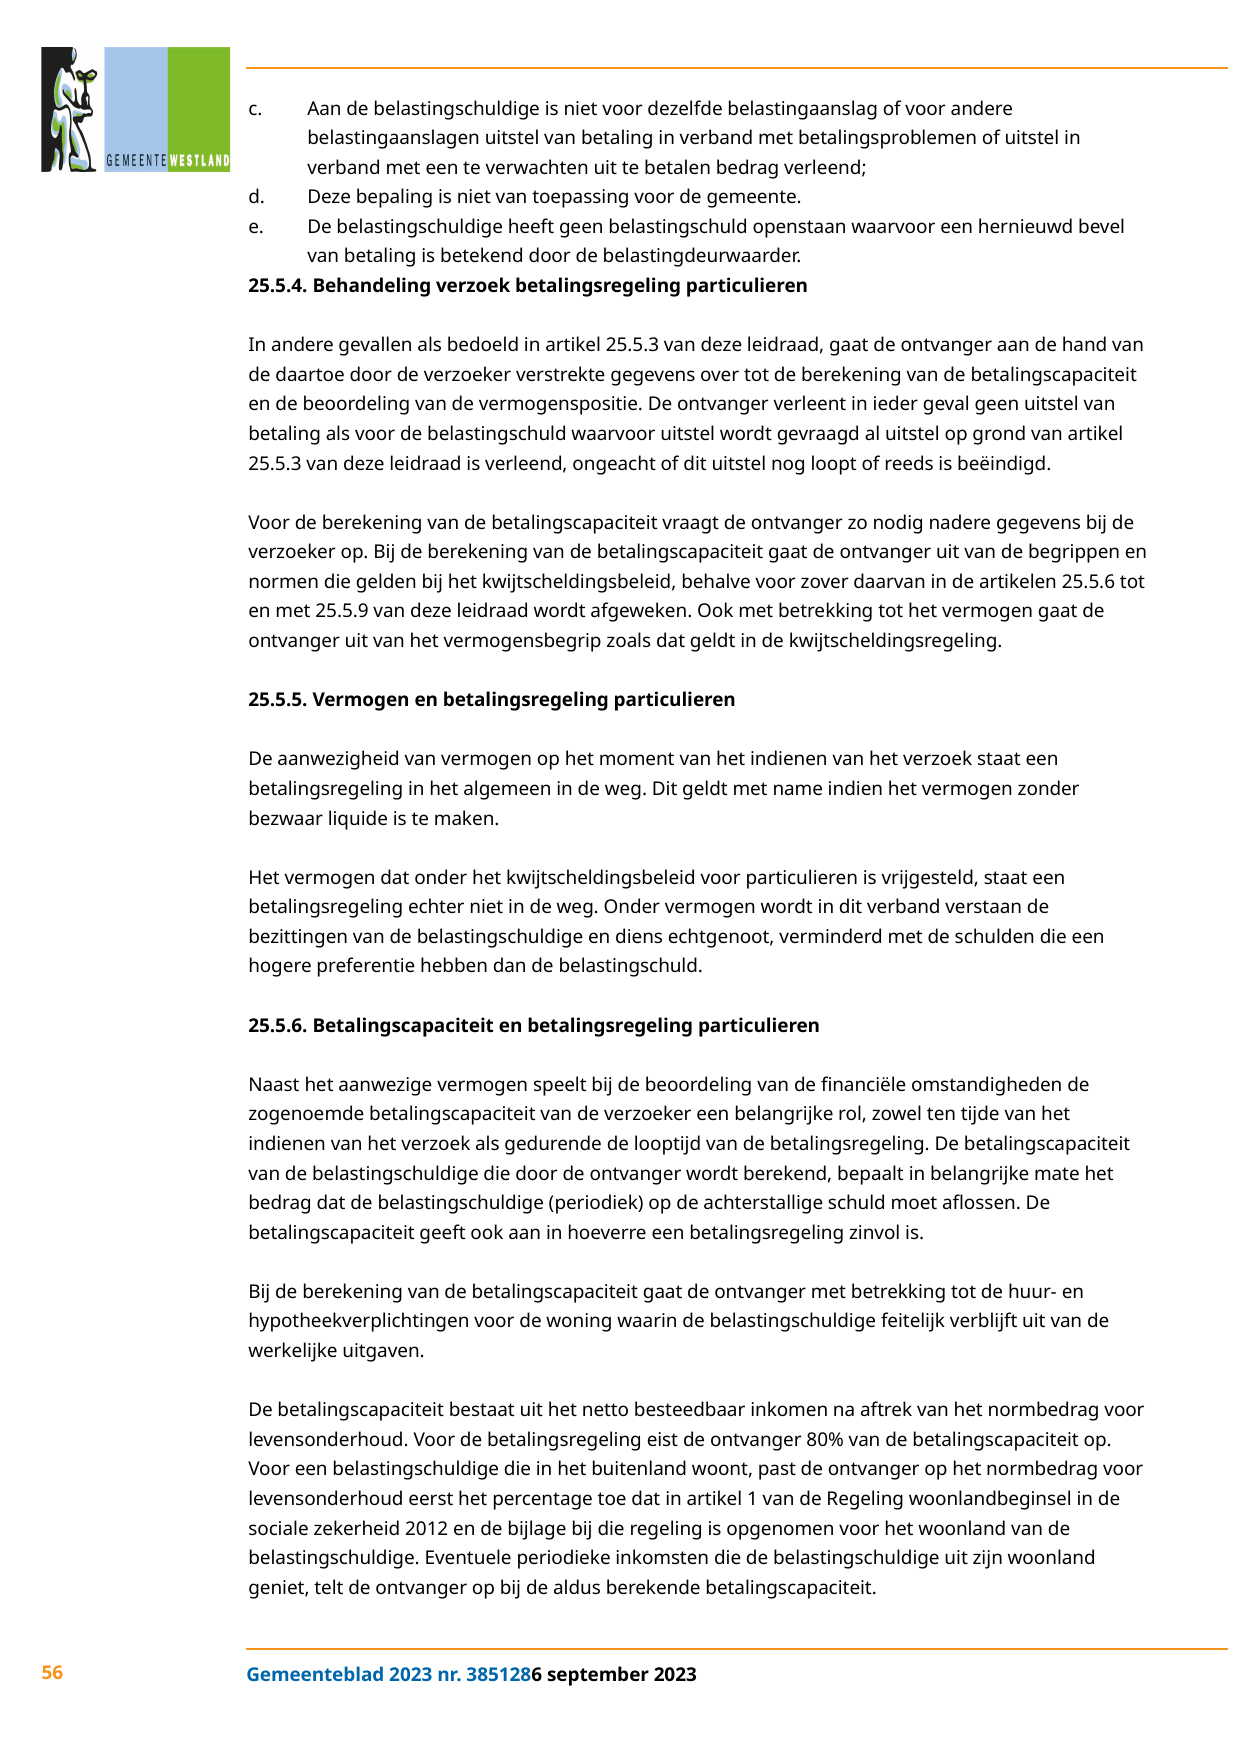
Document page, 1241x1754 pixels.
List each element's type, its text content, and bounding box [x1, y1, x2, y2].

text 25.5.4. Behandeling verzoek betalingsregeling particulieren [248, 272, 1152, 298]
text De betalingscapaciteit bestaat uit het netto besteedbaar inkomen na aftrek van het normbedrag voor levensonderhoud. Voor de betalingsregeling eist de ontvanger 80% van de betalingscapaciteit op. Voor een belastingschuldige die in het buitenland woont, past de ontvanger op het normbedrag voor levensonderhoud eerst het percentage toe dat in artikel 1 van de Regeling woonlandbeginsel in de sociale zekerheid 2012 en de bijlage bij die regeling is opgenomen voor het woonland van de belastingschuldige. Eventuele periodieke inkomsten die de belastingschuldige uit zijn woonland geniet, telt de ontvanger op bij de aldus berekende betalingscapaciteit. [248, 1396, 1152, 1600]
text Voor de berekening van de betalingscapaciteit vraagt de ontvanger zo nodig nadere gegevens bij de verzoeker op. Bij de berekening van de betalingscapaciteit gaat de ontvanger uit van de begrippen en normen die gelden bij het kwijtscheldingsbeleid, behalve voor zover daarvan in de artikelen 25.5.6 tot en met 25.5.9 van deze leidraad wordt afgeweken. Ook met betrekking tot het vermogen gaat de ontvanger uit van het vermogensbegrip zoals dat geldt in de kwijtscheldingsregeling. [248, 509, 1152, 653]
list Aan de belastingschuldige is niet voor dezelfde belastingaanslag of voor andere belastingaanslagen uitstel van betaling in verband met betalingsproblemen of uitstel in verband met een te verwachten uit te betalen bedrag verleend; [248, 95, 1152, 180]
list De belastingschuldige heeft geen belastingschuld openstaan waarvoor een hernieuwd bevel van betaling is betekend door de belastingdeurwaarder. [248, 213, 1152, 268]
text In andere gevallen als bedoeld in artikel 25.5.3 van deze leidraad, gaat de ontvanger aan de hand van de daartoe door de verzoeker verstrekte gegevens over tot de berekening van de betalingscapaciteit en de beoordeling van de vermogenspositie. De ontvanger verleent in ieder geval geen uitstel van betaling als voor de belastingschuld waarvoor uitstel wordt gevraagd al uitstel op grond van artikel 25.5.3 van deze leidraad is verleend, ongeacht of dit uitstel nog loopt of reeds is beëindigd. [248, 331, 1152, 476]
text 25.5.5. Vermogen en betalingsregeling particulieren [248, 686, 1152, 712]
text 25.5.6. Betalingscapaciteit en betalingsregeling particulieren [248, 1012, 1152, 1038]
text De aanwezigheid van vermogen op het moment van het indienen van het verzoek staat een betalingsregeling in het algemeen in de weg. Dit geldt met name indien het vermogen zonder bezwaar liquide is te maken. [248, 746, 1152, 831]
picture [41, 47, 231, 172]
list Deze bepaling is niet van toepassing voor de gemeente. [248, 183, 1152, 209]
text Naast het aanwezige vermogen speelt bij de beoordeling van de financiële omstandigheden de zogenoemde betalingscapaciteit van de verzoeker een belangrijke rol, zowel ten tijde van het indienen van het verzoek als gedurende de looptijd van de betalingsregeling. De betalingscapaciteit van de belastingschuldige die door de ontvanger wordt berekend, bepaalt in belangrijke mate het bedrag dat de belastingschuldige (periodiek) op de achterstallige schuld moet aflossen. De betalingscapaciteit geeft ook aan in hoeverre een betalingsregeling zinvol is. [248, 1071, 1152, 1245]
text Bij de berekening van de betalingscapaciteit gaat de ontvanger met betrekking tot de huur- en hypotheekverplichtingen voor de woning waarin de belastingschuldige feitelijk verblijft uit van de werkelijke uitgaven. [248, 1278, 1152, 1363]
text Het vermogen dat onder het kwijtscheldingsbeleid voor particulieren is vrijgesteld, staat een betalingsregeling echter niet in de weg. Onder vermogen wordt in dit verband verstaan de bezittingen van de belastingschuldige en diens echtgenoot, verminderd met de schulden die een hogere preferentie hebben dan de belastingschuld. [248, 864, 1152, 978]
